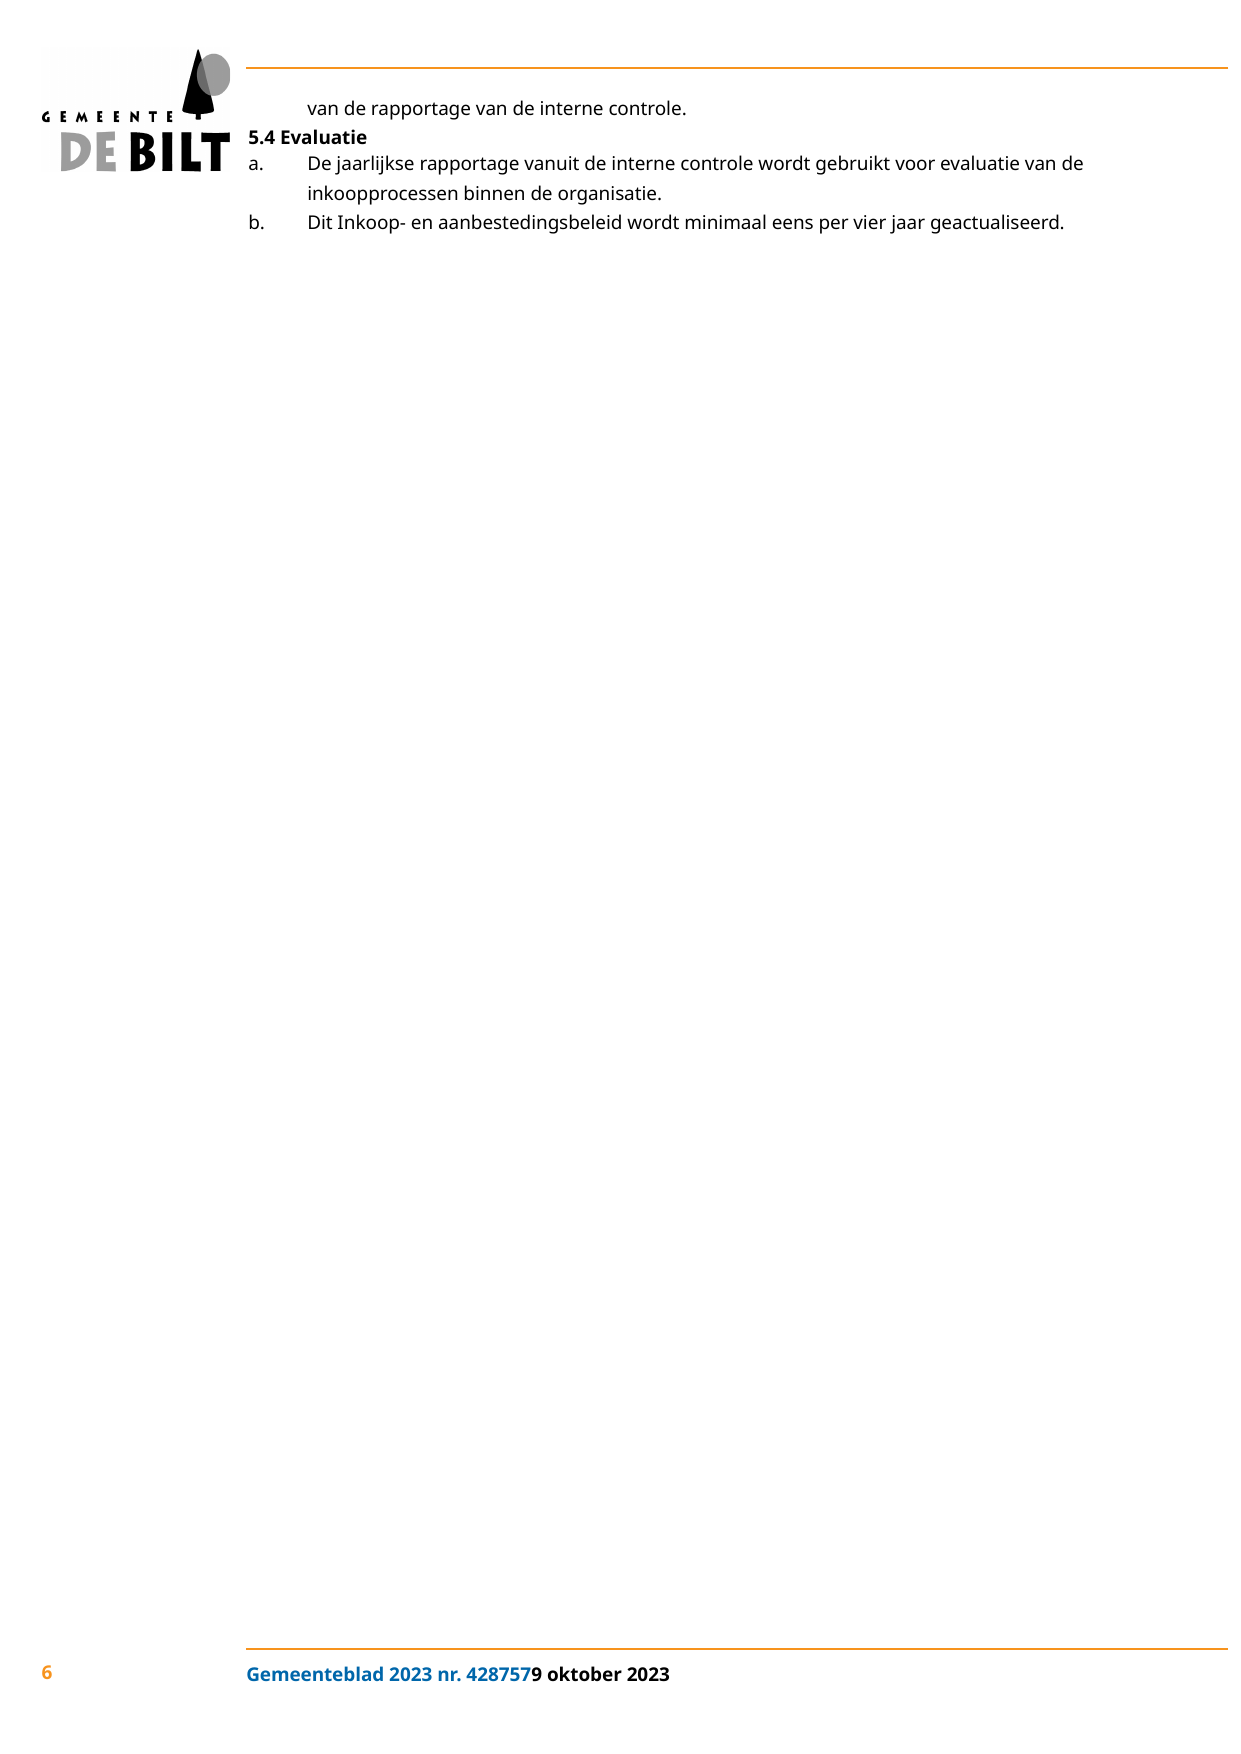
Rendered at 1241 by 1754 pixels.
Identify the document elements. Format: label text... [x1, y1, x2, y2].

list van de rapportage van de interne controle. [248, 95, 1152, 121]
list De jaarlijkse rapportage vanuit de interne controle wordt gebruikt voor evaluatie van de inkoopprocessen binnen de organisatie. [248, 150, 1152, 205]
picture [41, 47, 231, 172]
list Dit Inkoop- en aanbestedingsbeleid wordt minimaal eens per vier jaar geactualiseerd. [248, 209, 1152, 235]
text 5.4 Evaluatie [248, 124, 1152, 150]
